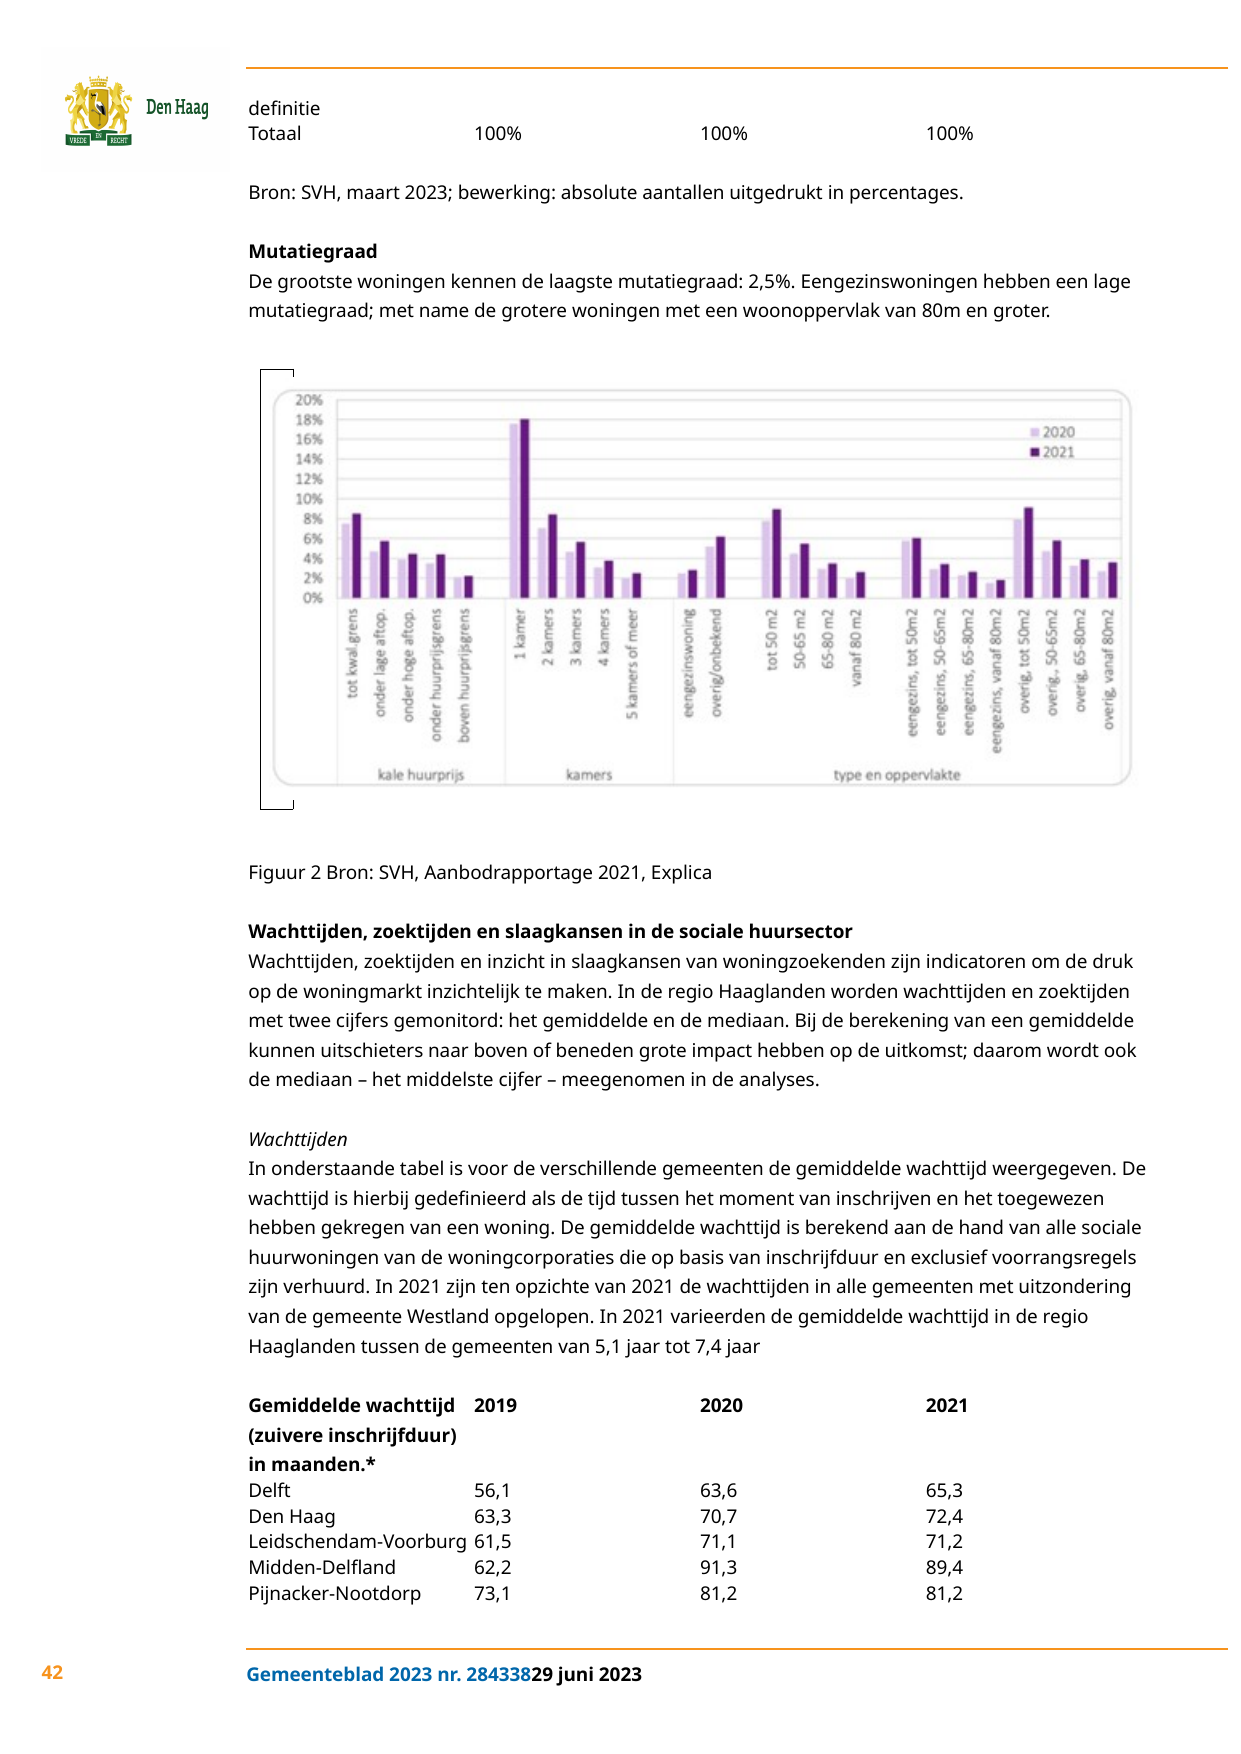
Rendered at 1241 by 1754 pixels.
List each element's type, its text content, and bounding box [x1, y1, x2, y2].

table_cell definitie [248, 95, 474, 121]
text De grootste woningen kennen de laagste mutatiegraad: 2,5%. Eengezinswoningen hebben een lage mutatiegraad; met name de grotere woningen met een woonoppervlak van 80m en groter. [248, 268, 1152, 323]
table_cell 100% [700, 121, 926, 146]
table_cell Den Haag [248, 1503, 474, 1528]
table_cell 81,2 [926, 1580, 1152, 1606]
table_cell 63,3 [474, 1503, 700, 1528]
table_cell Totaal [248, 121, 474, 146]
table_cell 73,1 [474, 1580, 700, 1606]
table_cell 65,3 [926, 1477, 1152, 1503]
table_cell 61,5 [474, 1529, 700, 1554]
table_cell [700, 95, 926, 121]
table_cell 89,4 [926, 1554, 1152, 1580]
picture [41, 47, 231, 172]
table_cell 71,1 [700, 1529, 926, 1554]
table_cell Delft [248, 1477, 474, 1503]
table_cell 100% [926, 121, 1152, 146]
table_header 2019 [474, 1392, 700, 1477]
picture [268, 377, 1155, 800]
table_cell 62,2 [474, 1554, 700, 1580]
table_header 2020 [700, 1392, 926, 1477]
table_cell Leidschendam-Voorburg [248, 1529, 474, 1554]
text Wachttijden [248, 1126, 1152, 1152]
text Figuur 2 Bron: SVH, Aanbodrapportage 2021, Explica [248, 859, 1152, 885]
table_cell 100% [474, 121, 700, 146]
table_cell 63,6 [700, 1477, 926, 1503]
table_cell 56,1 [474, 1477, 700, 1503]
table_cell 81,2 [700, 1580, 926, 1606]
table_header Gemiddelde wachttijd (zuivere inschrijfduur) in maanden.* [248, 1392, 474, 1477]
table_cell [926, 95, 1152, 121]
text Wachttijden, zoektijden en slaagkansen in de sociale huursector [248, 919, 1152, 944]
table_cell 91,3 [700, 1554, 926, 1580]
table_cell Midden-Delfland [248, 1554, 474, 1580]
table_cell 70,7 [700, 1503, 926, 1528]
table_cell Pijnacker-Nootdorp [248, 1580, 474, 1606]
table_cell 72,4 [926, 1503, 1152, 1528]
table_cell 71,2 [926, 1529, 1152, 1554]
text Mutatiegraad [248, 238, 1152, 264]
text Bron: SVH, maart 2023; bewerking: absolute aantallen uitgedrukt in percentages. [248, 179, 1152, 205]
table_header 2021 [926, 1392, 1152, 1477]
text In onderstaande tabel is voor de verschillende gemeenten de gemiddelde wachttijd weergegeven. De wachttijd is hierbij gedefinieerd als de tijd tussen het moment van inschrijven en het toegewezen hebben gekregen van een woning. De gemiddelde wachttijd is berekend aan de hand van alle sociale huurwoningen van de woningcorporaties die op basis van inschrijfduur en exclusief voorrangsregels zijn verhuurd. In 2021 zijn ten opzichte van 2021 de wachttijden in alle gemeenten met uitzondering van de gemeente Westland opgelopen. In 2021 varieerden de gemiddelde wachttijd in de regio Haaglanden tussen de gemeenten van 5,1 jaar tot 7,4 jaar [248, 1155, 1152, 1359]
text Wachttijden, zoektijden en inzicht in slaagkansen van woningzoekenden zijn indicatoren om de druk op de woningmarkt inzichtelijk te maken. In de regio Haaglanden worden wachttijden en zoektijden met twee cijfers gemonitord: het gemiddelde en de mediaan. Bij de berekening van een gemiddelde kunnen uitschieters naar boven of beneden grote impact hebben op de uitkomst; daarom wordt ook de mediaan – het middelste cijfer – meegenomen in de analyses. [248, 948, 1152, 1092]
table_cell [474, 95, 700, 121]
